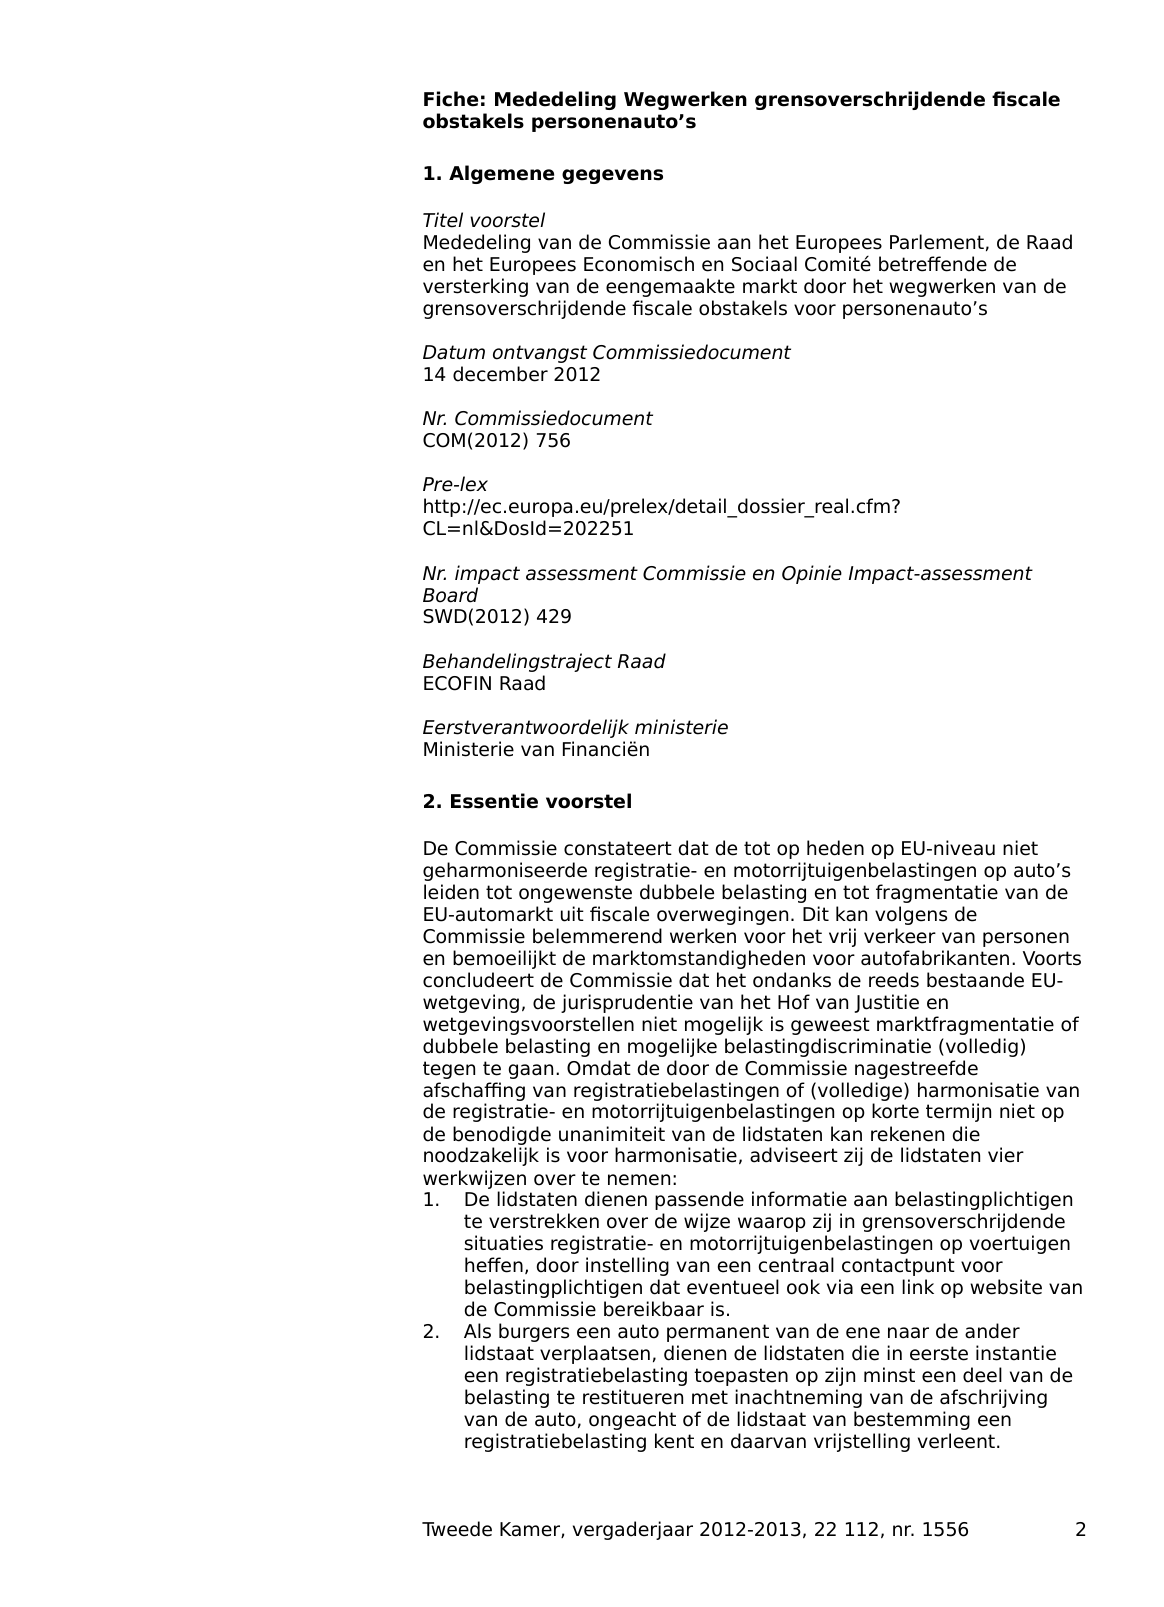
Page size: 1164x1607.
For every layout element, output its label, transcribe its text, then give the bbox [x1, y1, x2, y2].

text 14 december 2012 [422, 364, 1087, 386]
subtitle 1. Algemene gegevens [422, 163, 1087, 185]
text 1. De lidstaten dienen passende informatie aan belastingplichtigen te verstrekken over de wijze waarop zij in grensoverschrijdende situaties registratie- en motorrijtuigenbelastingen op voertuigen heffen, door instelling van een centraal contactpunt voor belastingplichtigen dat eventueel ook via een link op website van de Commissie bereikbaar is. [422, 1189, 1087, 1321]
text Datum ontvangst Commissiedocument [422, 342, 1087, 364]
text 2. Als burgers een auto permanent van de ene naar de ander lidstaat verplaatsen, dienen de lidstaten die in eerste instantie een registratiebelasting toepasten op zijn minst een deel van de belasting te restitueren met inachtneming van de afschrijving van de auto, ongeacht of de lidstaat van bestemming een registratiebelasting kent en daarvan vrijstelling verleent. [422, 1321, 1087, 1453]
text SWD(2012) 429 [422, 606, 1087, 628]
text COM(2012) 756 [422, 430, 1087, 452]
text Pre-lex [422, 474, 1087, 496]
text Behandelingstraject Raad [422, 651, 1087, 673]
subtitle Fiche: Mededeling Wegwerken grensoverschrijdende fiscale obstakels personenauto’s [422, 89, 1087, 133]
text De Commissie constateert dat de tot op heden op EU-niveau niet geharmoniseerde registratie- en motorrijtuigenbelastingen op auto’s leiden tot ongewenste dubbele belasting en tot fragmentatie van de EU-automarkt uit fiscale overwegingen. Dit kan volgens de Commissie belemmerend werken voor het vrij verkeer van personen en bemoeilijkt de marktomstandigheden voor autofabrikanten. Voorts concludeert de Commissie dat het ondanks de reeds bestaande EU-wetgeving, de jurisprudentie van het Hof van Justitie en wetgevingsvoorstellen niet mogelijk is geweest marktfragmentatie of dubbele belasting en mogelijke belastingdiscriminatie (volledig) tegen te gaan. Omdat de door de Commissie nagestreefde afschaffing van registratiebelastingen of (volledige) harmonisatie van de registratie- en motorrijtuigenbelastingen op korte termijn niet op de benodigde unanimiteit van de lidstaten kan rekenen die noodzakelijk is voor harmonisatie, adviseert zij de lidstaten vier werkwijzen over te nemen: [422, 838, 1087, 1189]
text ECOFIN Raad [422, 673, 1087, 694]
text Nr. impact assessment Commissie en Opinie Impact-assessment Board [422, 562, 1087, 606]
text Mededeling van de Commissie aan het Europees Parlement, de Raad en het Europees Economisch en Sociaal Comité betreffende de versterking van de eengemaakte markt door het wegwerken van de grensoverschrijdende fiscale obstakels voor personenauto’s [422, 232, 1087, 320]
text http://ec.europa.eu/prelex/detail_dossier_real.cfm?CL=nl&DosId=202251 [422, 496, 1087, 540]
text Eerstverantwoordelijk ministerie [422, 717, 1087, 739]
subtitle 2. Essentie voorstel [422, 791, 1087, 813]
text Nr. Commissiedocument [422, 408, 1087, 430]
text Ministerie van Financiën [422, 739, 1087, 761]
text Titel voorstel [422, 210, 1087, 232]
